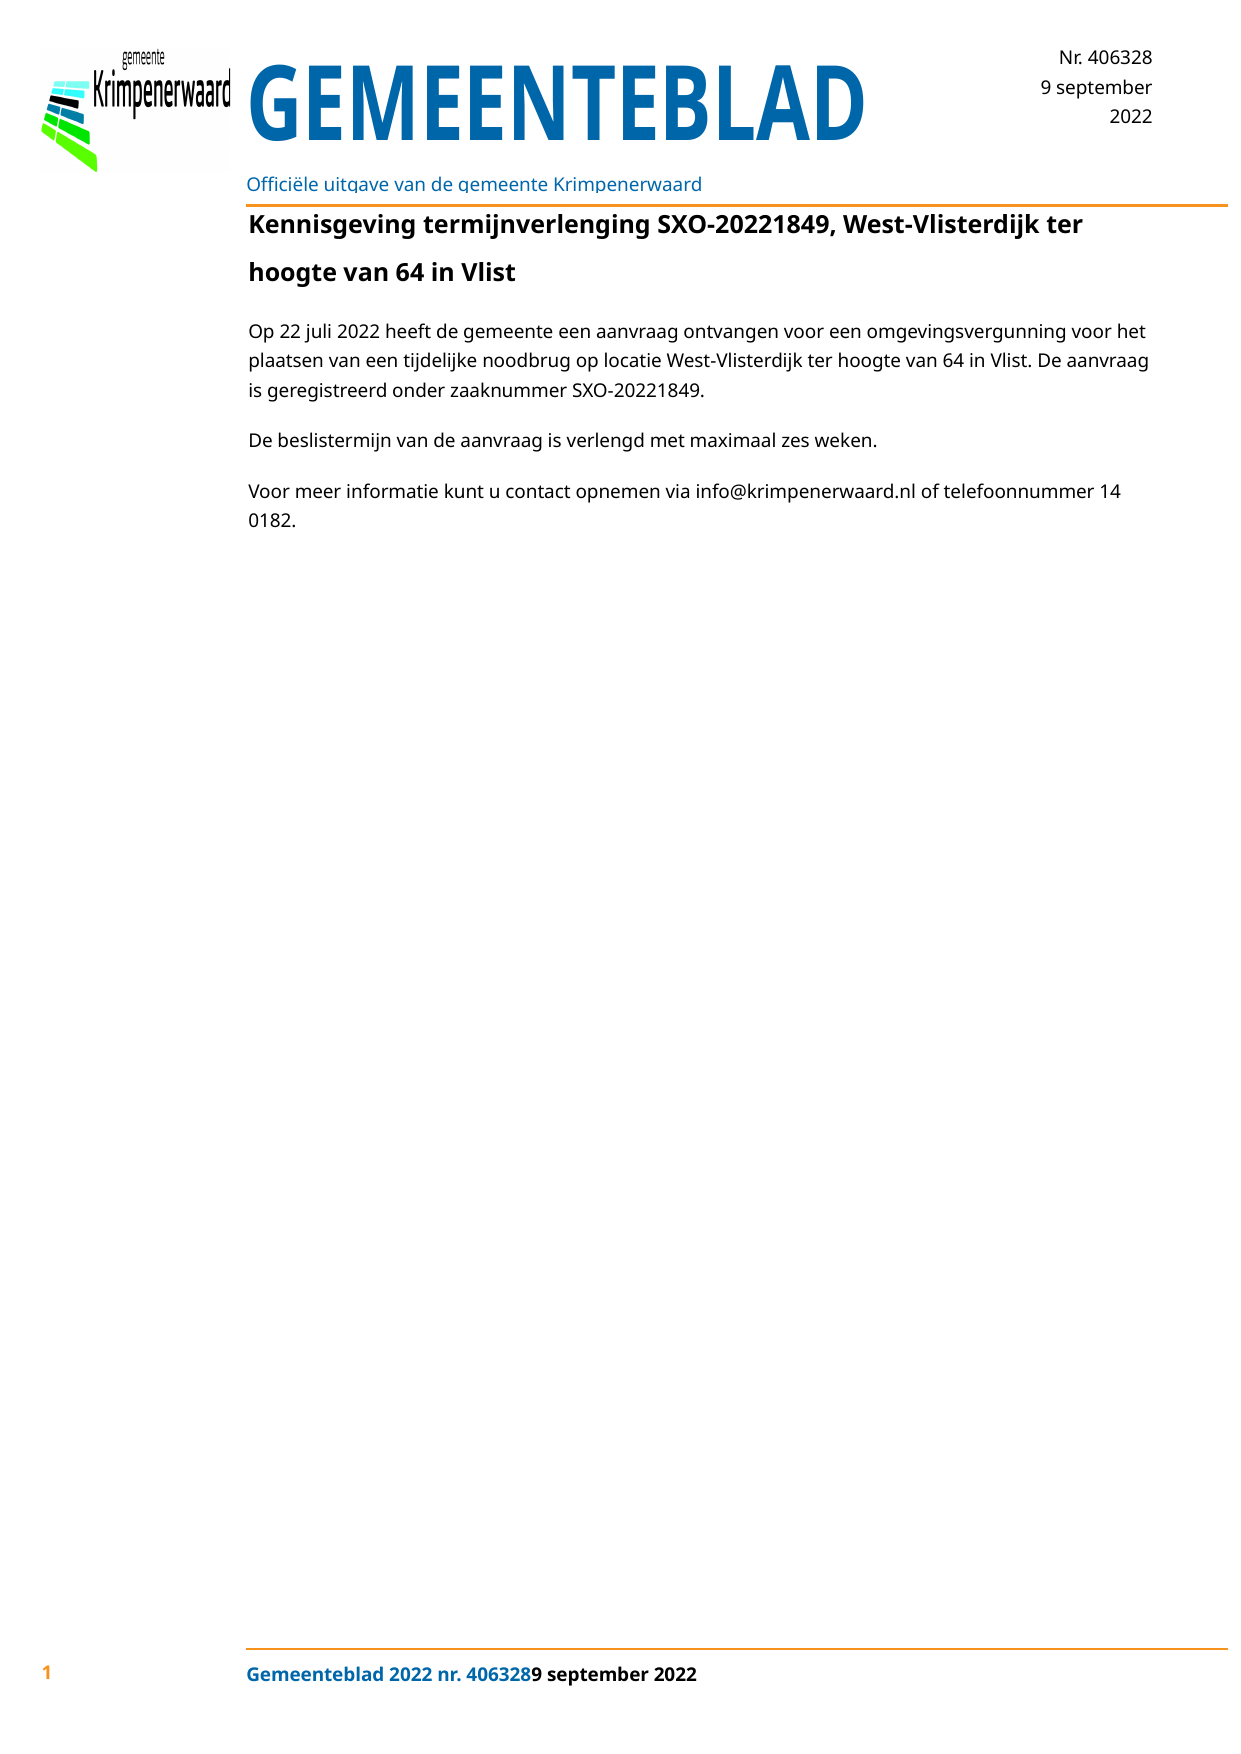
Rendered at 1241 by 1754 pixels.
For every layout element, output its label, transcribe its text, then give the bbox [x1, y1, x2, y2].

picture [41, 47, 231, 172]
text Voor meer informatie kunt u contact opnemen via info@krimpenerwaard.nl of telefoonnummer 14 0182. [248, 478, 1152, 533]
text Kennisgeving termijnverlenging SXO-20221849, West-Vlisterdijk ter hoogte van 64 in Vlist [248, 207, 1152, 288]
text Op 22 juli 2022 heeft de gemeente een aanvraag ontvangen voor een omgevingsvergunning voor het plaatsen van een tijdelijke noodbrug op locatie West-Vlisterdijk ter hoogte van 64 in Vlist. De aanvraag is geregistreerd onder zaaknummer SXO-20221849. [248, 318, 1152, 403]
text De beslistermijn van de aanvraag is verlengd met maximaal zes weken. [248, 427, 1152, 453]
